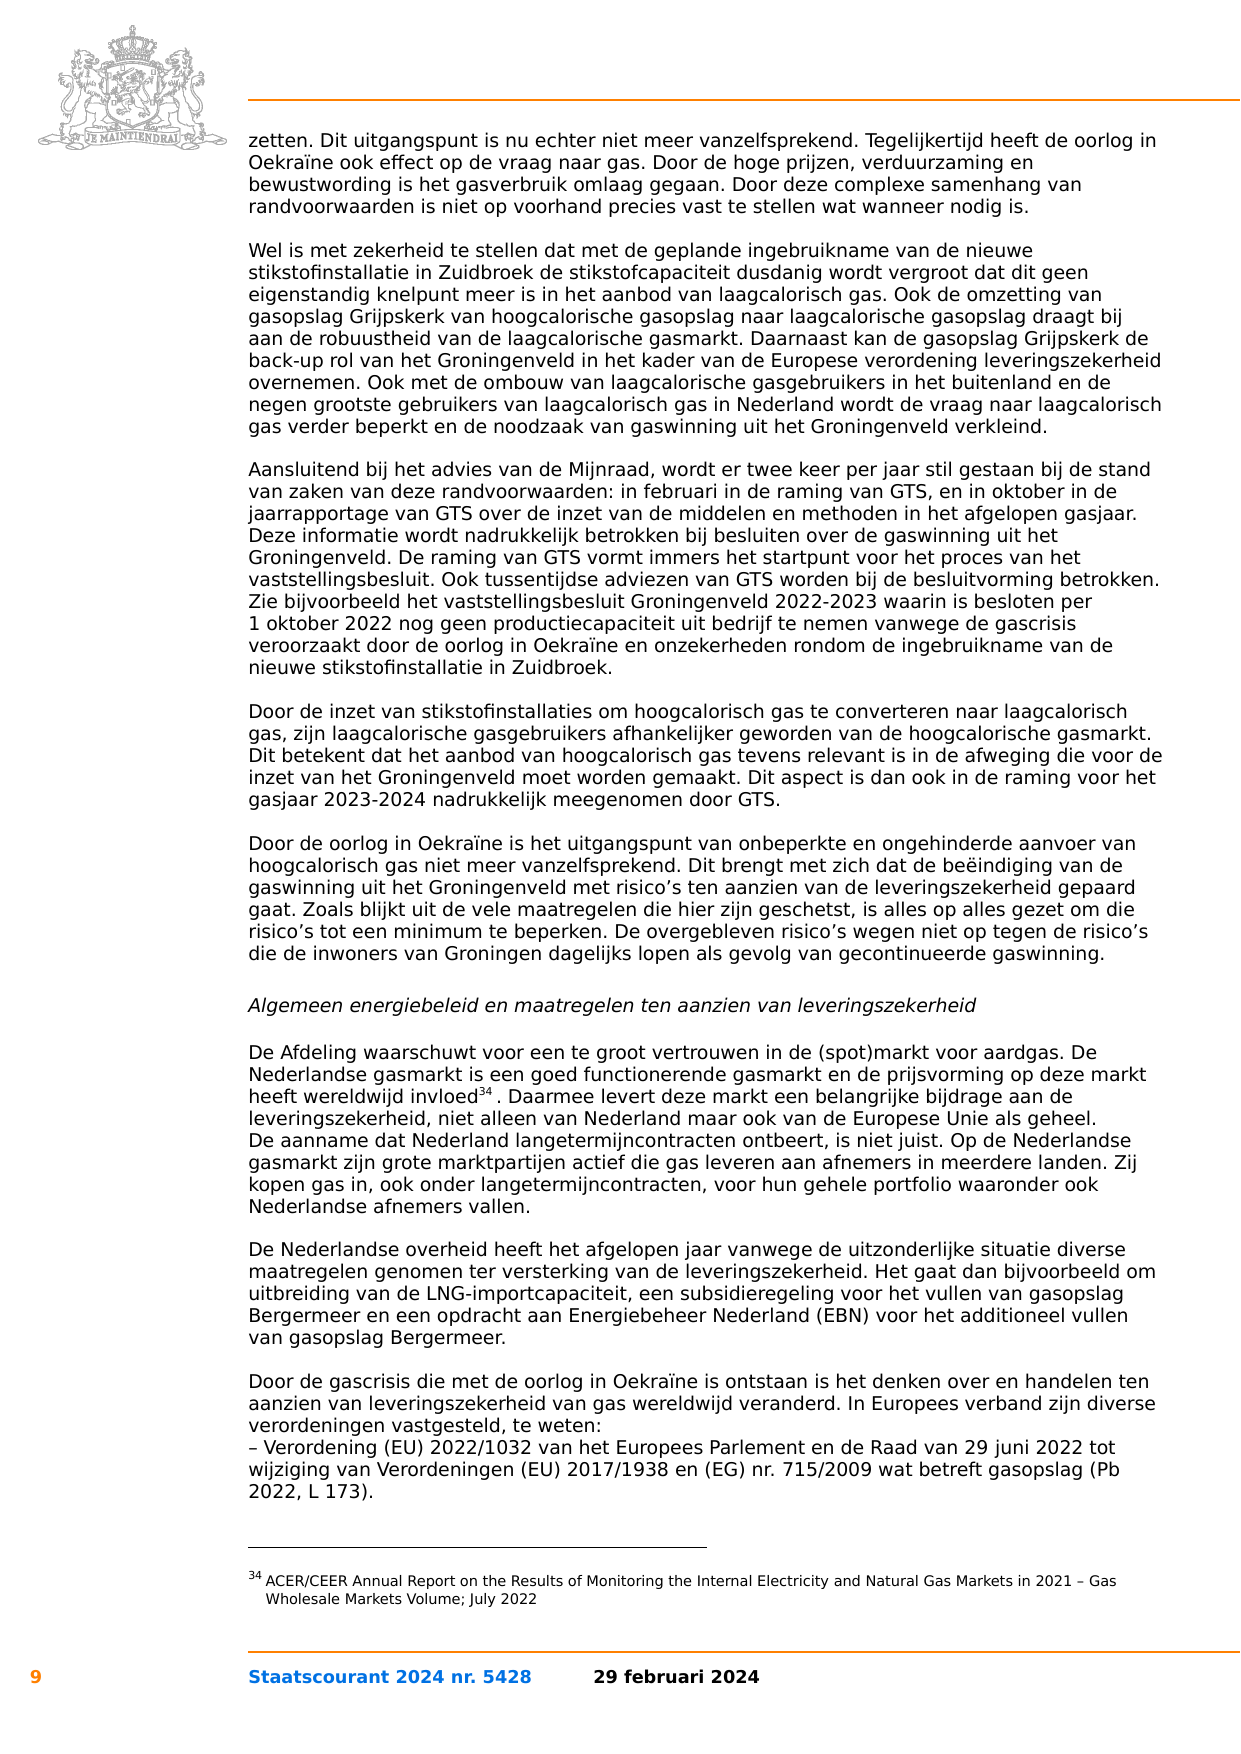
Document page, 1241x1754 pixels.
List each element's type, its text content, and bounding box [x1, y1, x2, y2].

text Wel is met zekerheid te stellen dat met de geplande ingebruikname van de nieuwe stikstofinstallatie in Zuidbroek de stikstofcapaciteit dusdanig wordt vergroot dat dit geen eigenstandig knelpunt meer is in het aanbod van laagcalorisch gas. Ook de omzetting van gasopslag Grijpskerk van hoogcalorische gasopslag naar laagcalorische gasopslag draagt bij aan de robuustheid van de laagcalorische gasmarkt. Daarnaast kan de gasopslag Grijpskerk de back-up rol van het Groningenveld in het kader van de Europese verordening leveringszekerheid overnemen. Ook met de ombouw van laagcalorische gasgebruikers in het buitenland en de negen grootste gebruikers van laagcalorisch gas in Nederland wordt de vraag naar laagcalorisch gas verder beperkt en de noodzaak van gaswinning uit het Groningenveld verkleind. [248, 240, 1163, 437]
text zetten. Dit uitgangspunt is nu echter niet meer vanzelfsprekend. Tegelijkertijd heeft de oorlog in Oekraïne ook effect op de vraag naar gas. Door de hoge prijzen, verduurzaming en bewustwording is het gasverbruik omlaag gegaan. Door deze complexe samenhang van randvoorwaarden is niet op voorhand precies vast te stellen wat wanneer nodig is. [248, 130, 1163, 218]
text De Afdeling waarschuwt voor een te groot vertrouwen in de (spot)markt voor aardgas. De Nederlandse gasmarkt is een goed functionerende gasmarkt en de prijsvorming op deze markt heeft wereldwijd invloed. Daarmee levert deze markt een belangrijke bijdrage aan de leveringszekerheid, niet alleen van Nederland maar ook van de Europese Unie als geheel. [248, 1042, 1163, 1129]
text Door de oorlog in Oekraïne is het uitgangspunt van onbeperkte en ongehinderde aanvoer van hoogcalorisch gas niet meer vanzelfsprekend. Dit brengt met zich dat de beëindiging van de gaswinning uit het Groningenveld met risico’s ten aanzien van de leveringszekerheid gepaard gaat. Zoals blijkt uit de vele maatregelen die hier zijn geschetst, is alles op alles gezet om die risico’s tot een minimum te beperken. De overgebleven risico’s wegen niet op tegen de risico’s die de inwoners van Groningen dagelijks lopen als gevolg van gecontinueerde gaswinning. [248, 833, 1163, 965]
text Door de gascrisis die met de oorlog in Oekraïne is ontstaan is het denken over en handelen ten aanzien van leveringszekerheid van gas wereldwijd veranderd. In Europees verband zijn diverse verordeningen vastgesteld, te weten: [248, 1371, 1163, 1437]
text – Verordening (EU) 2022/1032 van het Europees Parlement en de Raad van 29 juni 2022 tot wijziging van Verordeningen (EU) 2017/1938 en (EG) nr. 715/2009 wat betreft gasopslag (Pb 2022, L 173). [248, 1437, 1163, 1503]
text ACER/CEER Annual Report on the Results of Monitoring the Internal Electricity and Natural Gas Markets in 2021 – Gas Wholesale Markets Volume; July 2022 [248, 1569, 1163, 1608]
text Aansluitend bij het advies van de Mijnraad, wordt er twee keer per jaar stil gestaan bij de stand van zaken van deze randvoorwaarden: in februari in de raming van GTS, en in oktober in de jaarrapportage van GTS over de inzet van de middelen en methoden in het afgelopen gasjaar. Deze informatie wordt nadrukkelijk betrokken bij besluiten over de gaswinning uit het Groningenveld. De raming van GTS vormt immers het startpunt voor het proces van het vaststellingsbesluit. Ook tussentijdse adviezen van GTS worden bij de besluitvorming betrokken. Zie bijvoorbeeld het vaststellingsbesluit Groningenveld 2022-2023 waarin is besloten per 1 oktober 2022 nog geen productiecapaciteit uit bedrijf te nemen vanwege de gascrisis veroorzaakt door de oorlog in Oekraïne en onzekerheden rondom de ingebruikname van de nieuwe stikstofinstallatie in Zuidbroek. [248, 459, 1163, 679]
text Door de inzet van stikstofinstallaties om hoogcalorisch gas te converteren naar laagcalorisch gas, zijn laagcalorische gasgebruikers afhankelijker geworden van de hoogcalorische gasmarkt. Dit betekent dat het aanbod van hoogcalorisch gas tevens relevant is in de afweging die voor de inzet van het Groningenveld moet worden gemaakt. Dit aspect is dan ook in de raming voor het gasjaar 2023-2024 nadrukkelijk meegenomen door GTS. [248, 701, 1163, 811]
text De aanname dat Nederland langetermijncontracten ontbeert, is niet juist. Op de Nederlandse gasmarkt zijn grote marktpartijen actief die gas leveren aan afnemers in meerdere landen. Zij kopen gas in, ook onder langetermijncontracten, voor hun gehele portfolio waaronder ook Nederlandse afnemers vallen. [248, 1129, 1163, 1217]
subtitle Algemeen energiebeleid en maatregelen ten aanzien van leveringszekerheid [248, 995, 1163, 1017]
picture [38, 25, 227, 150]
text De Nederlandse overheid heeft het afgelopen jaar vanwege de uitzonderlijke situatie diverse maatregelen genomen ter versterking van de leveringszekerheid. Het gaat dan bijvoorbeeld om uitbreiding van de LNG-importcapaciteit, een subsidieregeling voor het vullen van gasopslag Bergermeer en een opdracht aan Energiebeheer Nederland (EBN) voor het additioneel vullen van gasopslag Bergermeer. [248, 1239, 1163, 1349]
